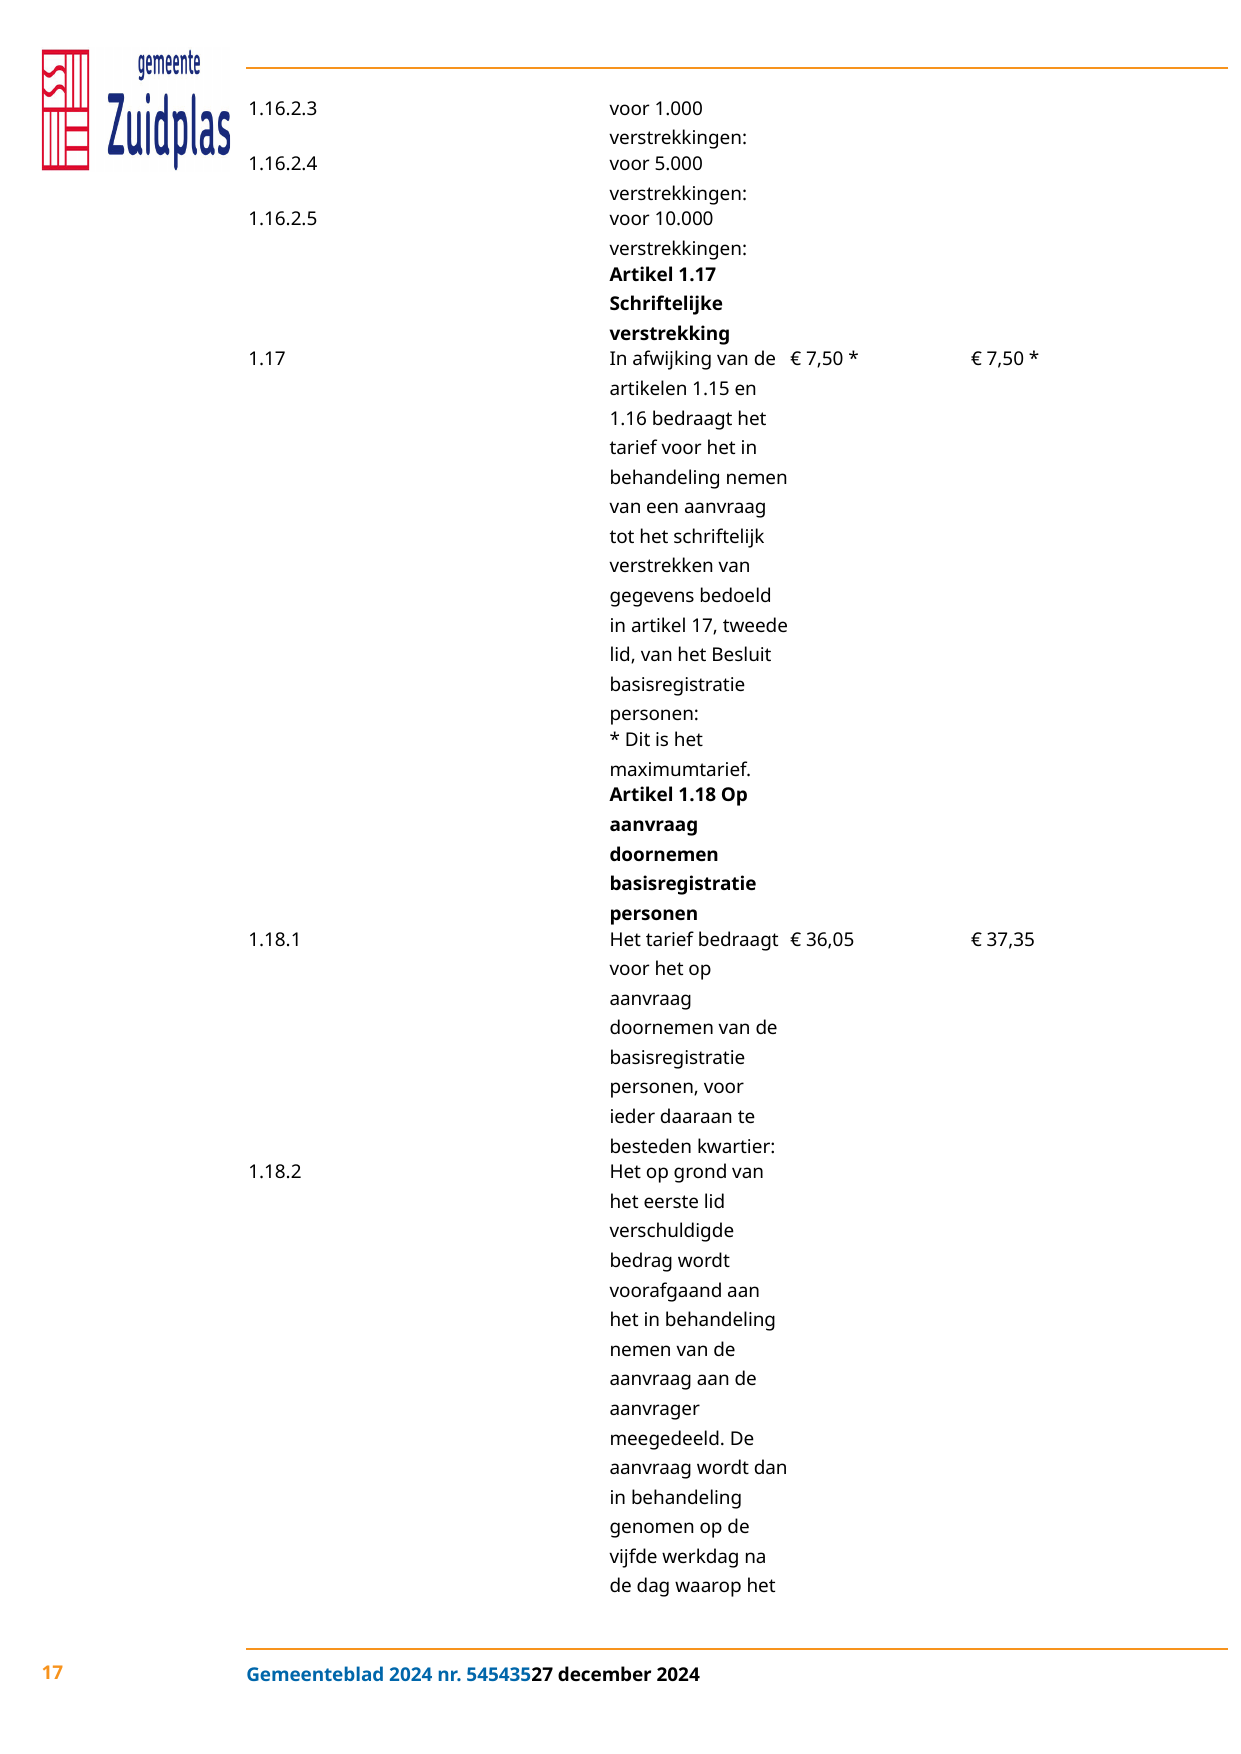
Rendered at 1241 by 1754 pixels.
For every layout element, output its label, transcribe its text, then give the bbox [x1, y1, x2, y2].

table_cell [790, 150, 971, 205]
table_cell voor 1.000 verstrekkingen: [609, 95, 790, 150]
table_cell [248, 261, 429, 346]
table_cell [790, 95, 971, 150]
table_cell [429, 150, 609, 205]
table_cell [790, 782, 971, 926]
table_cell Artikel 1.18 Op aanvraag doornemen basisregistratie personen [609, 782, 790, 926]
table_cell [971, 205, 1152, 261]
table_cell [429, 926, 609, 1158]
table_cell [971, 150, 1152, 205]
table_cell [971, 261, 1152, 346]
table_cell Het op grond van het eerste lid verschuldigde bedrag wordt voorafgaand aan het in behandeling nemen van de aanvraag aan de aanvrager meegedeeld. De aanvraag wordt dan in behandeling genomen op de vijfde werkdag na de dag waarop het [609, 1159, 790, 1598]
table_cell [429, 1159, 609, 1598]
table_cell [429, 205, 609, 261]
table_cell [790, 726, 971, 782]
table_cell [790, 1159, 971, 1598]
table_cell 1.17 [248, 346, 429, 726]
table_cell 1.16.2.4 [248, 150, 429, 205]
table_cell voor 5.000 verstrekkingen: [609, 150, 790, 205]
table_cell Artikel 1.17 Schriftelijke verstrekking [609, 261, 790, 346]
table_cell [429, 726, 609, 782]
table_cell [429, 261, 609, 346]
table_cell Het tarief bedraagt voor het op aanvraag doornemen van de basisregistratie personen, voor ieder daaraan te besteden kwartier: [609, 926, 790, 1158]
table_cell [971, 782, 1152, 926]
table_cell [971, 726, 1152, 782]
table_cell [429, 95, 609, 150]
table_cell € 7,50 * [971, 346, 1152, 726]
table_cell * Dit is het maximumtarief. [609, 726, 790, 782]
table_cell 1.16.2.5 [248, 205, 429, 261]
table_cell 1.16.2.3 [248, 95, 429, 150]
table_cell € 7,50 * [790, 346, 971, 726]
table_cell voor 10.000 verstrekkingen: [609, 205, 790, 261]
table_cell In afwijking van de artikelen 1.15 en 1.16 bedraagt het tarief voor het in behandeling nemen van een aanvraag tot het schriftelijk verstrekken van gegevens bedoeld in artikel 17, tweede lid, van het Besluit basisregistratie personen: [609, 346, 790, 726]
table_cell [248, 782, 429, 926]
table_cell 1.18.1 [248, 926, 429, 1158]
table_cell [429, 782, 609, 926]
picture [41, 47, 231, 172]
table_cell [429, 346, 609, 726]
table_cell 1.18.2 [248, 1159, 429, 1598]
table_cell [248, 726, 429, 782]
table_cell [971, 95, 1152, 150]
table_cell € 37,35 [971, 926, 1152, 1158]
table_cell [790, 261, 971, 346]
table_cell [790, 205, 971, 261]
table_cell [971, 1159, 1152, 1598]
table_cell € 36,05 [790, 926, 971, 1158]
